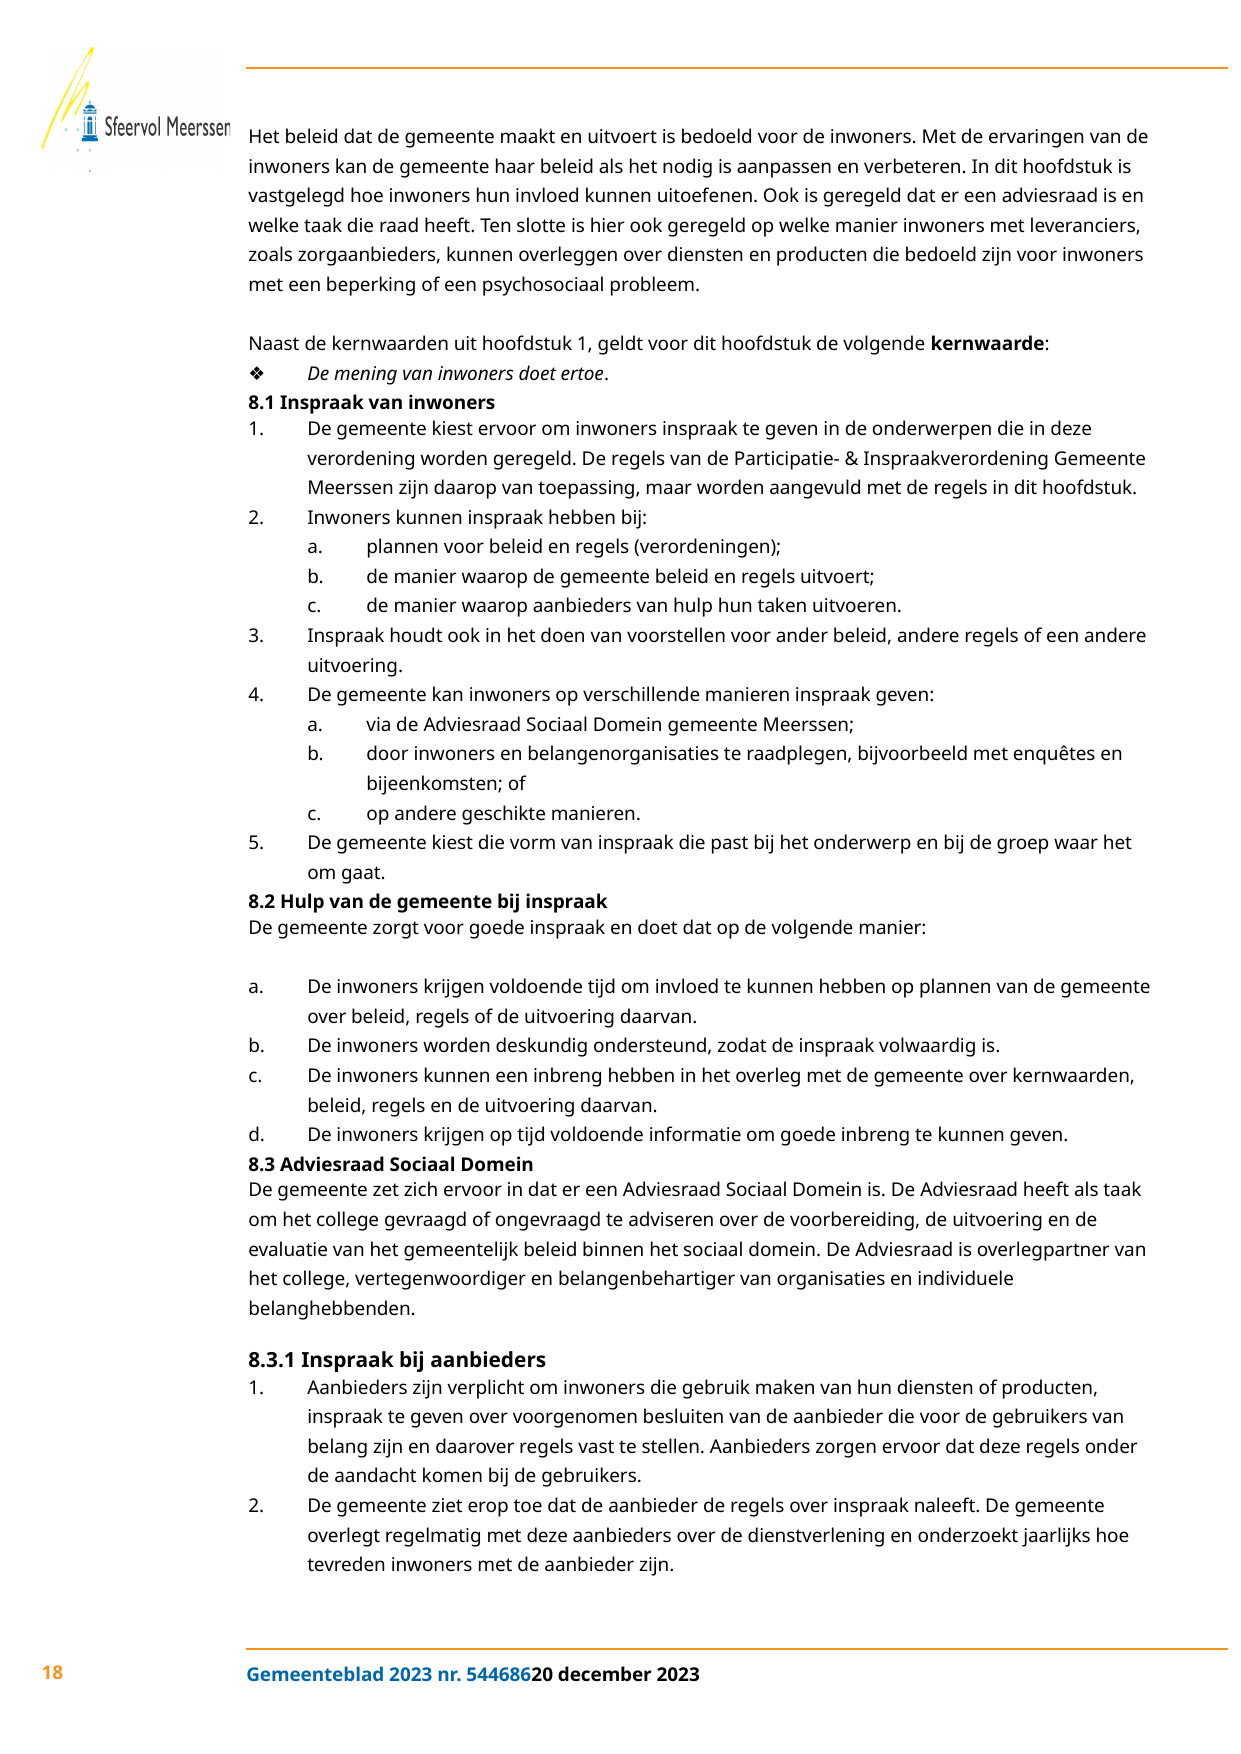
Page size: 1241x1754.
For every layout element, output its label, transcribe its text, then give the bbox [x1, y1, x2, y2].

list de manier waarop de gemeente beleid en regels uitvoert; [307, 563, 1152, 589]
list plannen voor beleid en regels (verordeningen); [307, 533, 1152, 559]
list door inwoners en belangenorganisaties te raadplegen, bijvoorbeeld met enquêtes en bijeenkomsten; of [307, 741, 1152, 796]
list De gemeente kan inwoners op verschillende manieren inspraak geven: [248, 681, 1152, 707]
list De gemeente kiest ervoor om inwoners inspraak te geven in de onderwerpen die in deze verordening worden geregeld. De regels van de Participatie- & Inspraakverordening Gemeente Meerssen zijn daarop van toepassing, maar worden aangevuld met de regels in dit hoofdstuk. [248, 415, 1152, 500]
text 8.1 Inspraak van inwoners [248, 389, 1152, 415]
text De gemeente zorgt voor goede inspraak en doet dat op de volgende manier: [248, 914, 1152, 940]
list op andere geschikte manieren. [307, 800, 1152, 826]
list De gemeente kiest die vorm van inspraak die past bij het onderwerp en bij de groep waar het om gaat. [248, 829, 1152, 885]
list Inspraak houdt ook in het doen van voorstellen voor ander beleid, andere regels of een andere uitvoering. [248, 622, 1152, 678]
list De mening van inwoners doet ertoe. [248, 360, 1152, 386]
list Inwoners kunnen inspraak hebben bij: [248, 504, 1152, 530]
text Naast de kernwaarden uit hoofdstuk 1, geldt voor dit hoofdstuk de volgende kernwaarde: [248, 330, 1152, 356]
list de manier waarop aanbieders van hulp hun taken uitvoeren. [307, 593, 1152, 618]
text De gemeente zet zich ervoor in dat er een Adviesraad Sociaal Domein is. De Adviesraad heeft als taak om het college gevraagd of ongevraagd te adviseren over de voorbereiding, de uitvoering en de evaluatie van het gemeentelijk beleid binnen het sociaal domein. De Adviesraad is overlegpartner van het college, vertegenwoordiger en belangenbehartiger van organisaties en individuele belanghebbenden. [248, 1177, 1152, 1321]
list De inwoners worden deskundig ondersteund, zodat de inspraak volwaardig is. [248, 1033, 1152, 1058]
text 8.3.1 Inspraak bij aanbieders [248, 1345, 1152, 1374]
text 8.3 Adviesraad Sociaal Domein [248, 1151, 1152, 1177]
list Aanbieders zijn verplicht om inwoners die gebruik maken van hun diensten of producten, inspraak te geven over voorgenomen besluiten van de aanbieder die voor de gebruikers van belang zijn en daarover regels vast te stellen. Aanbieders zorgen ervoor dat deze regels onder de aandacht komen bij de gebruikers. [248, 1374, 1152, 1488]
list De inwoners krijgen voldoende tijd om invloed te kunnen hebben op plannen van de gemeente over beleid, regels of de uitvoering daarvan. [248, 973, 1152, 1029]
list De gemeente ziet erop toe dat de aanbieder de regels over inspraak naleeft. De gemeente overlegt regelmatig met deze aanbieders over de dienstverlening en onderzoekt jaarlijks hoe tevreden inwoners met de aanbieder zijn. [248, 1492, 1152, 1577]
text Het beleid dat de gemeente maakt en uitvoert is bedoeld voor de inwoners. Met de ervaringen van de inwoners kan de gemeente haar beleid als het nodig is aanpassen en verbeteren. In dit hoofdstuk is vastgelegd hoe inwoners hun invloed kunnen uitoefenen. Ook is geregeld dat er een adviesraad is en welke taak die raad heeft. Ten slotte is hier ook geregeld op welke manier inwoners met leveranciers, zoals zorgaanbieders, kunnen overleggen over diensten en producten die bedoeld zijn voor inwoners met een beperking of een psychosociaal probleem. [248, 123, 1152, 297]
picture [41, 47, 231, 172]
text 8.2 Hulp van de gemeente bij inspraak [248, 888, 1152, 914]
list De inwoners krijgen op tijd voldoende informatie om goede inbreng te kunnen geven. [248, 1121, 1152, 1147]
list via de Adviesraad Sociaal Domein gemeente Meerssen; [307, 711, 1152, 737]
list De inwoners kunnen een inbreng hebben in het overleg met de gemeente over kernwaarden, beleid, regels en de uitvoering daarvan. [248, 1062, 1152, 1117]
